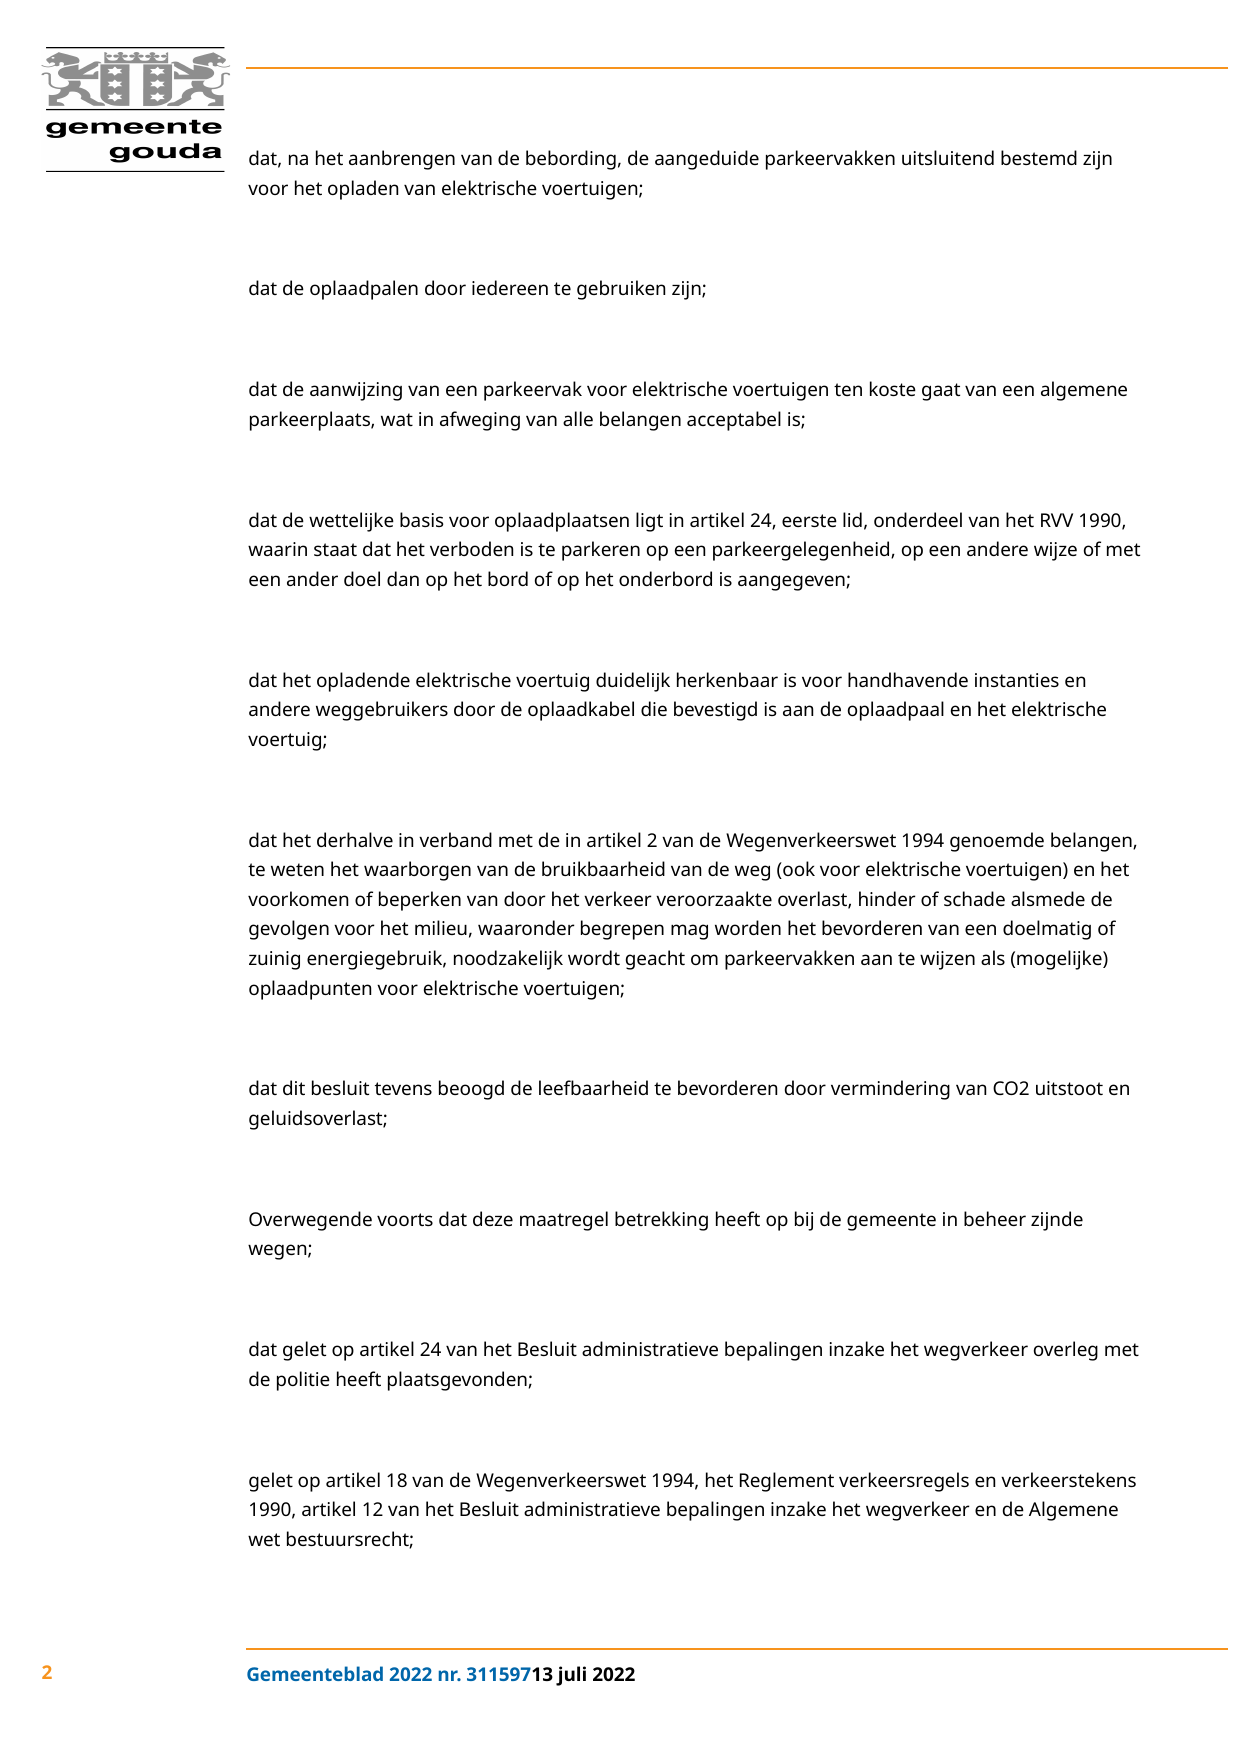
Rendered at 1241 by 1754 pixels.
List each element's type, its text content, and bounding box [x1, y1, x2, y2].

text dat het derhalve in verband met de in artikel 2 van de Wegenverkeerswet 1994 genoemde belangen, te weten het waarborgen van de bruikbaarheid van de weg (ook voor elektrische voertuigen) en het voorkomen of beperken van door het verkeer veroorzaakte overlast, hinder of schade alsmede de gevolgen voor het milieu, waaronder begrepen mag worden het bevorderen van een doelmatig of zuinig energiegebruik, noodzakelijk wordt geacht om parkeervakken aan te wijzen als (mogelijke) oplaadpunten voor elektrische voertuigen; [248, 827, 1152, 1001]
text dat, na het aanbrengen van de bebording, de aangeduide parkeervakken uitsluitend bestemd zijn voor het opladen van elektrische voertuigen; [248, 145, 1152, 201]
text dat de wettelijke basis voor oplaadplaatsen ligt in artikel 24, eerste lid, onderdeel van het RVV 1990, waarin staat dat het verboden is te parkeren op een parkeergelegenheid, op een andere wijze of met een ander doel dan op het bord of op het onderbord is aangegeven; [248, 507, 1152, 592]
text dat de oplaadpalen door iedereen te gebruiken zijn; [248, 276, 1152, 301]
text dat de aanwijzing van een parkeervak voor elektrische voertuigen ten koste gaat van een algemene parkeerplaats, wat in afweging van alle belangen acceptabel is; [248, 376, 1152, 432]
text Overwegende voorts dat deze maatregel betrekking heeft op bij de gemeente in beheer zijnde wegen; [248, 1206, 1152, 1261]
picture [41, 47, 231, 172]
text dat dit besluit tevens beoogd de leefbaarheid te bevorderen door vermindering van CO2 uitstoot en geluidsoverlast; [248, 1076, 1152, 1131]
text gelet op artikel 18 van de Wegenverkeerswet 1994, het Reglement verkeersregels en verkeerstekens 1990, artikel 12 van het Besluit administratieve bepalingen inzake het wegverkeer en de Algemene wet bestuursrecht; [248, 1467, 1152, 1552]
text dat het opladende elektrische voertuig duidelijk herkenbaar is voor handhavende instanties en andere weggebruikers door de oplaadkabel die bevestigd is aan de oplaadpaal en het elektrische voertuig; [248, 667, 1152, 752]
text dat gelet op artikel 24 van het Besluit administratieve bepalingen inzake het wegverkeer overleg met de politie heeft plaatsgevonden; [248, 1336, 1152, 1392]
